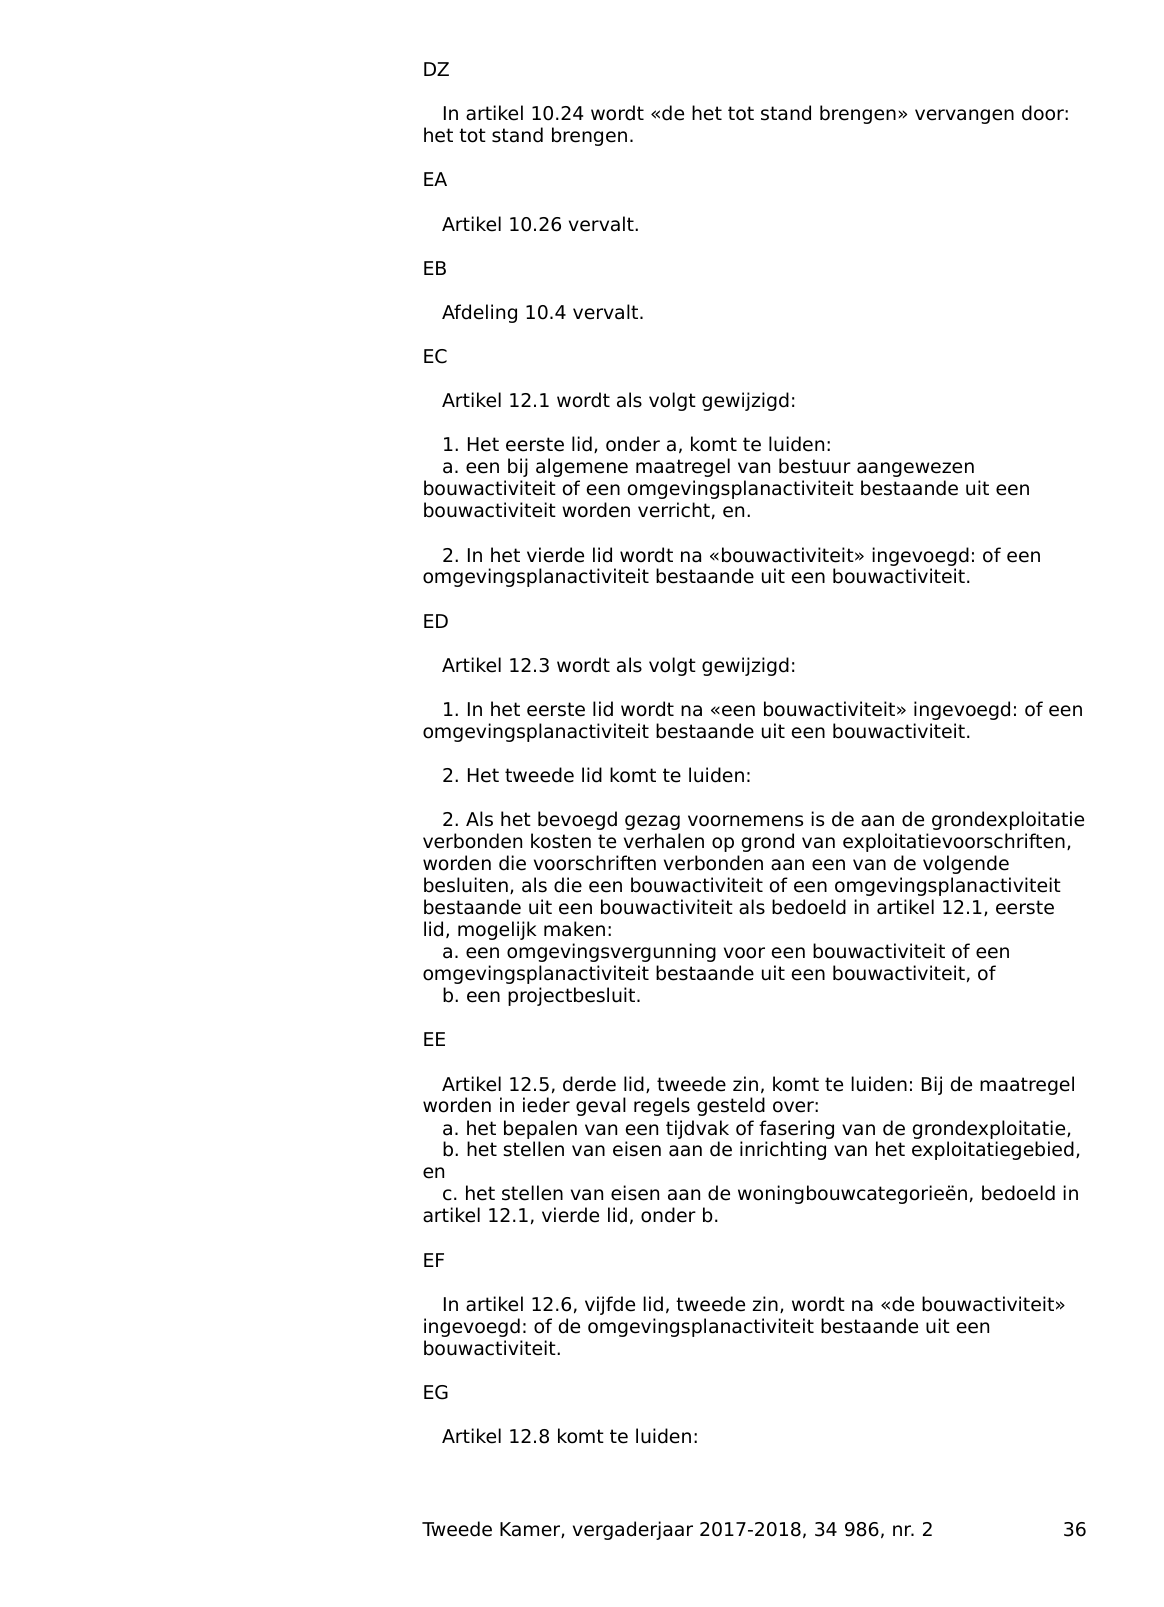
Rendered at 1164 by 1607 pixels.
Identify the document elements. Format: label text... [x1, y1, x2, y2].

text Artikel 10.26 vervalt. [422, 213, 1087, 236]
text EC [422, 346, 1087, 368]
text Artikel 12.3 wordt als volgt gewijzigd: [422, 655, 1087, 677]
text EF [422, 1249, 1087, 1271]
text a. een omgevingsvergunning voor een bouwactiviteit of een omgevingsplanactiviteit bestaande uit een bouwactiviteit, of [422, 941, 1087, 985]
text DZ [422, 59, 1087, 81]
text In artikel 12.6, vijfde lid, tweede zin, wordt na «de bouwactiviteit» ingevoegd: of de omgevingsplanactiviteit bestaande uit een bouwactiviteit. [422, 1294, 1087, 1359]
text 1. Het eerste lid, onder a, komt te luiden: [422, 434, 1087, 456]
text 2. In het vierde lid wordt na «bouwactiviteit» ingevoegd: of een omgevingsplanactiviteit bestaande uit een bouwactiviteit. [422, 544, 1087, 588]
text 2. Het tweede lid komt te luiden: [422, 765, 1087, 787]
text Afdeling 10.4 vervalt. [422, 302, 1087, 324]
text a. het bepalen van een tijdvak of fasering van de grondexploitatie, [422, 1117, 1087, 1139]
text EB [422, 258, 1087, 280]
text ED [422, 611, 1087, 633]
text Artikel 12.8 komt te luiden: [422, 1426, 1087, 1448]
text Artikel 12.5, derde lid, tweede zin, komt te luiden: Bij de maatregel worden in ieder geval regels gesteld over: [422, 1073, 1087, 1117]
text In artikel 10.24 wordt «de het tot stand brengen» vervangen door: het tot stand brengen. [422, 103, 1087, 147]
text EE [422, 1029, 1087, 1051]
text 1. In het eerste lid wordt na «een bouwactiviteit» ingevoegd: of een omgevingsplanactiviteit bestaande uit een bouwactiviteit. [422, 699, 1087, 743]
text 2. Als het bevoegd gezag voornemens is de aan de grondexploitatie verbonden kosten te verhalen op grond van exploitatievoorschriften, worden die voorschriften verbonden aan een van de volgende besluiten, als die een bouwactiviteit of een omgevingsplanactiviteit bestaande uit een bouwactiviteit als bedoeld in artikel 12.1, eerste lid, mogelijk maken: [422, 809, 1087, 941]
text EG [422, 1382, 1087, 1404]
text b. een projectbesluit. [422, 985, 1087, 1007]
text c. het stellen van eisen aan de woningbouwcategorieën, bedoeld in artikel 12.1, vierde lid, onder b. [422, 1183, 1087, 1227]
text Artikel 12.1 wordt als volgt gewijzigd: [422, 390, 1087, 412]
text b. het stellen van eisen aan de inrichting van het exploitatiegebied, en [422, 1139, 1087, 1183]
text a. een bij algemene maatregel van bestuur aangewezen bouwactiviteit of een omgevingsplanactiviteit bestaande uit een bouwactiviteit worden verricht, en. [422, 456, 1087, 522]
text EA [422, 169, 1087, 191]
